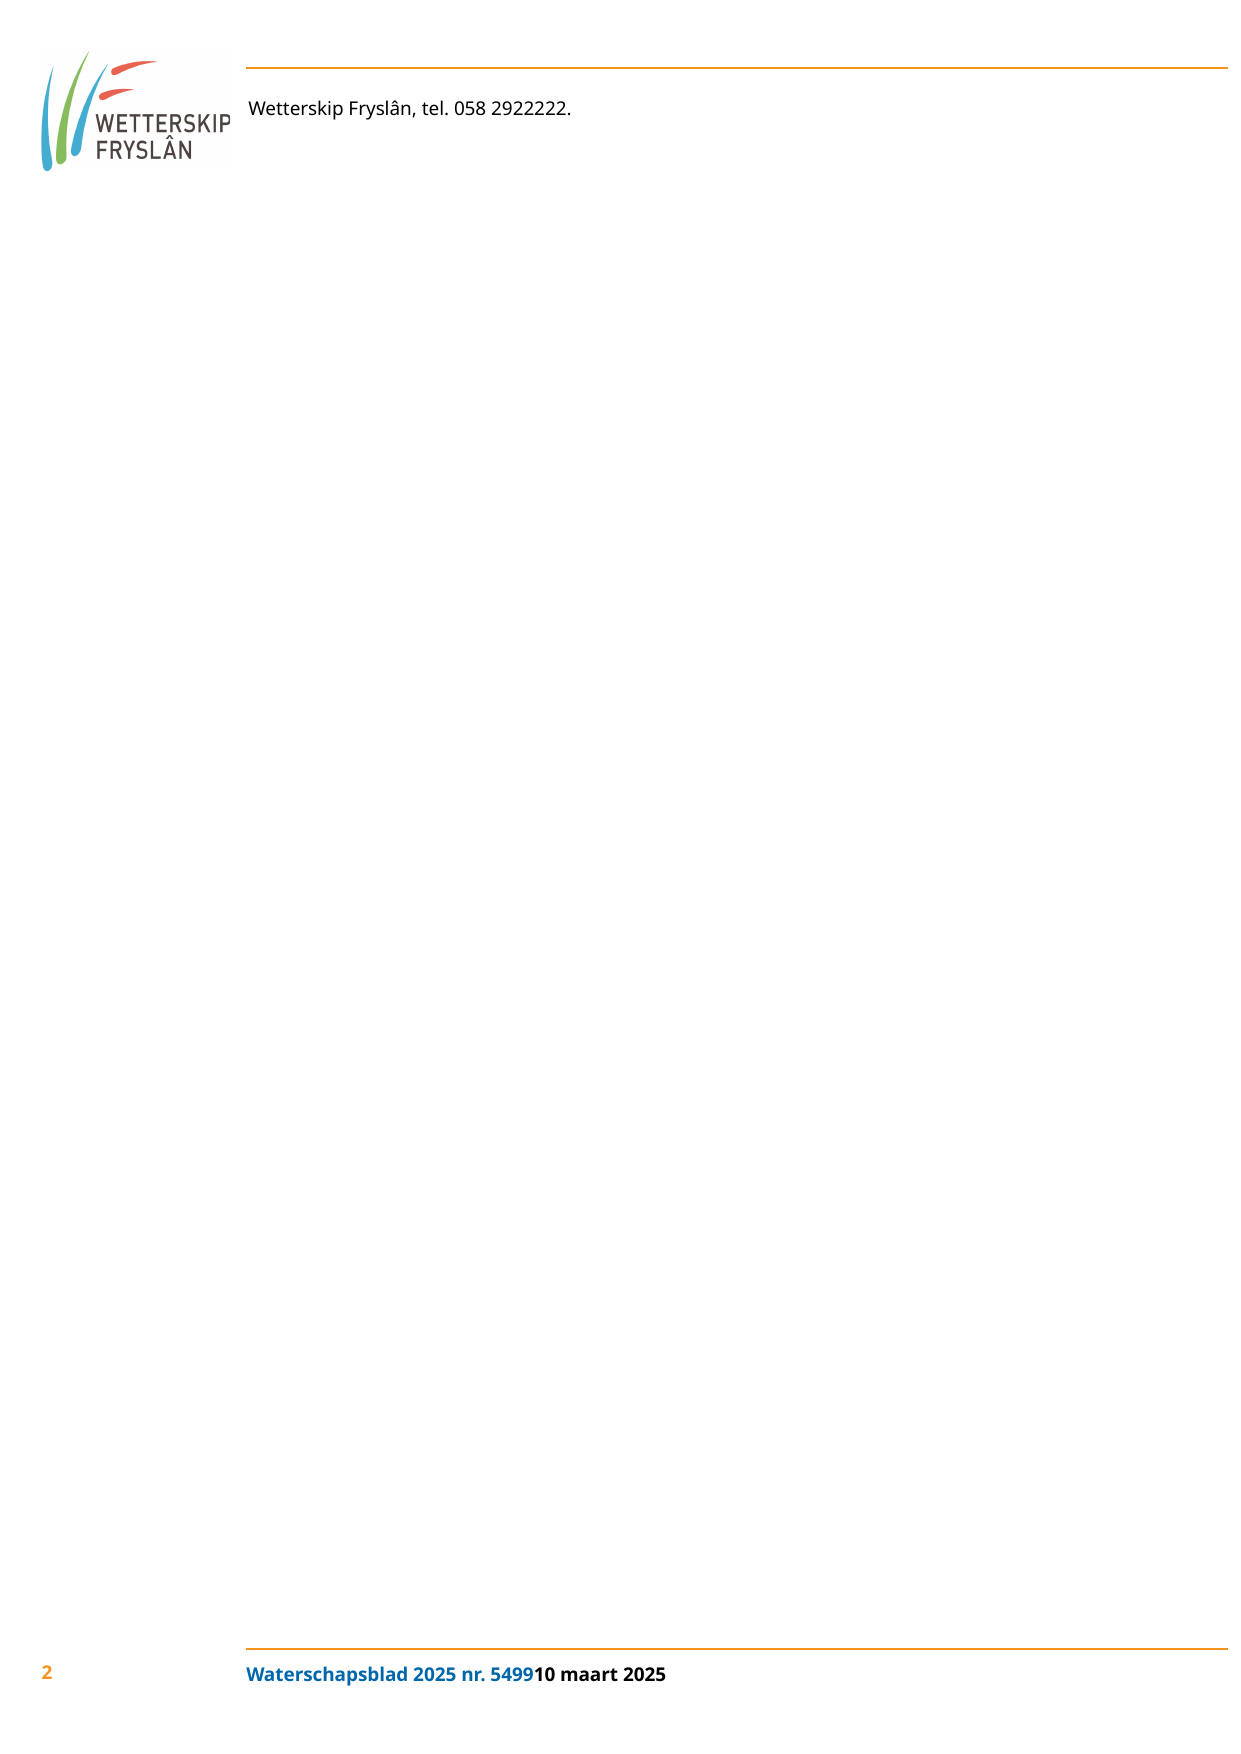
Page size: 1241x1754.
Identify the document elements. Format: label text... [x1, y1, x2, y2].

text Wetterskip Fryslân, tel. 058 2922222. [248, 95, 1152, 121]
picture [41, 47, 231, 172]
